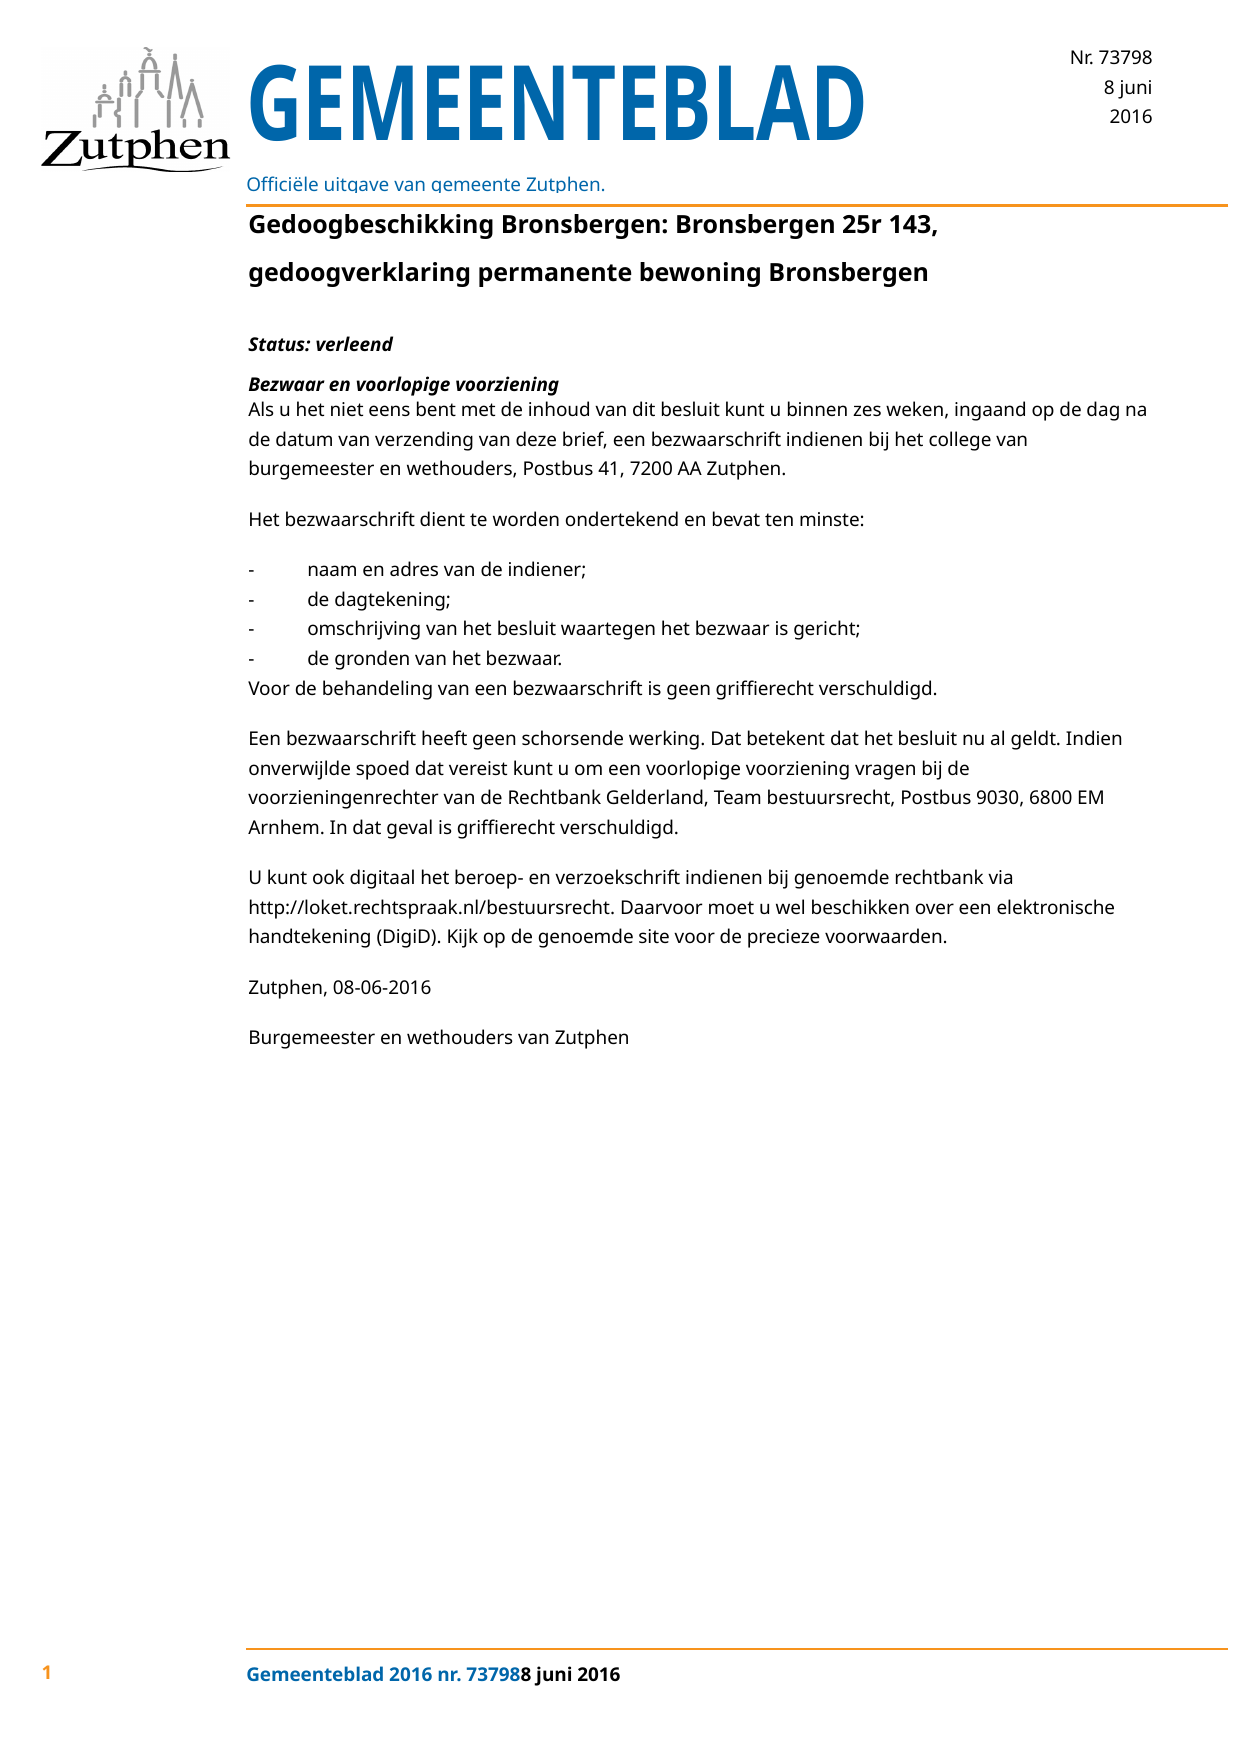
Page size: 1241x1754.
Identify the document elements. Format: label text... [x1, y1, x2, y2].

text Gedoogbeschikking Bronsbergen: Bronsbergen 25r 143, gedoogverklaring permanente bewoning Bronsbergen [248, 207, 1152, 288]
text Een bezwaarschrift heeft geen schorsende werking. Dat betekent dat het besluit nu al geldt. Indien onverwijlde spoed dat vereist kunt u om een voorlopige voorziening vragen bij de voorzieningenrechter van de Rechtbank Gelderland, Team bestuursrecht, Postbus 9030, 6800 EM Arnhem. In dat geval is griffierecht verschuldigd. [248, 725, 1152, 840]
text Het bezwaarschrift dient te worden ondertekend en bevat ten minste: [248, 506, 1152, 532]
picture [41, 47, 231, 172]
text Status: verleend [248, 331, 1152, 357]
text Burgemeester en wethouders van Zutphen [248, 1024, 1152, 1050]
list omschrijving van het besluit waartegen het bezwaar is gericht; [248, 616, 1152, 641]
list de gronden van het bezwaar. [248, 645, 1152, 671]
text Bezwaar en voorlopige voorziening [248, 371, 1152, 396]
text Voor de behandeling van een bezwaarschrift is geen griffierecht verschuldigd. [248, 675, 1152, 701]
list naam en adres van de indiener; [248, 556, 1152, 582]
text U kunt ook digitaal het beroep- en verzoekschrift indienen bij genoemde rechtbank via http://loket.rechtspraak.nl/bestuursrecht. Daarvoor moet u wel beschikken over een elektronische handtekening (DigiD). Kijk op de genoemde site voor de precieze voorwaarden. [248, 864, 1152, 949]
text Als u het niet eens bent met de inhoud van dit besluit kunt u binnen zes weken, ingaand op de dag na de datum van verzending van deze brief, een bezwaarschrift indienen bij het college van burgemeester en wethouders, Postbus 41, 7200 AA Zutphen. [248, 396, 1152, 481]
text Zutphen, 08-06-2016 [248, 974, 1152, 1000]
list de dagtekening; [248, 586, 1152, 612]
